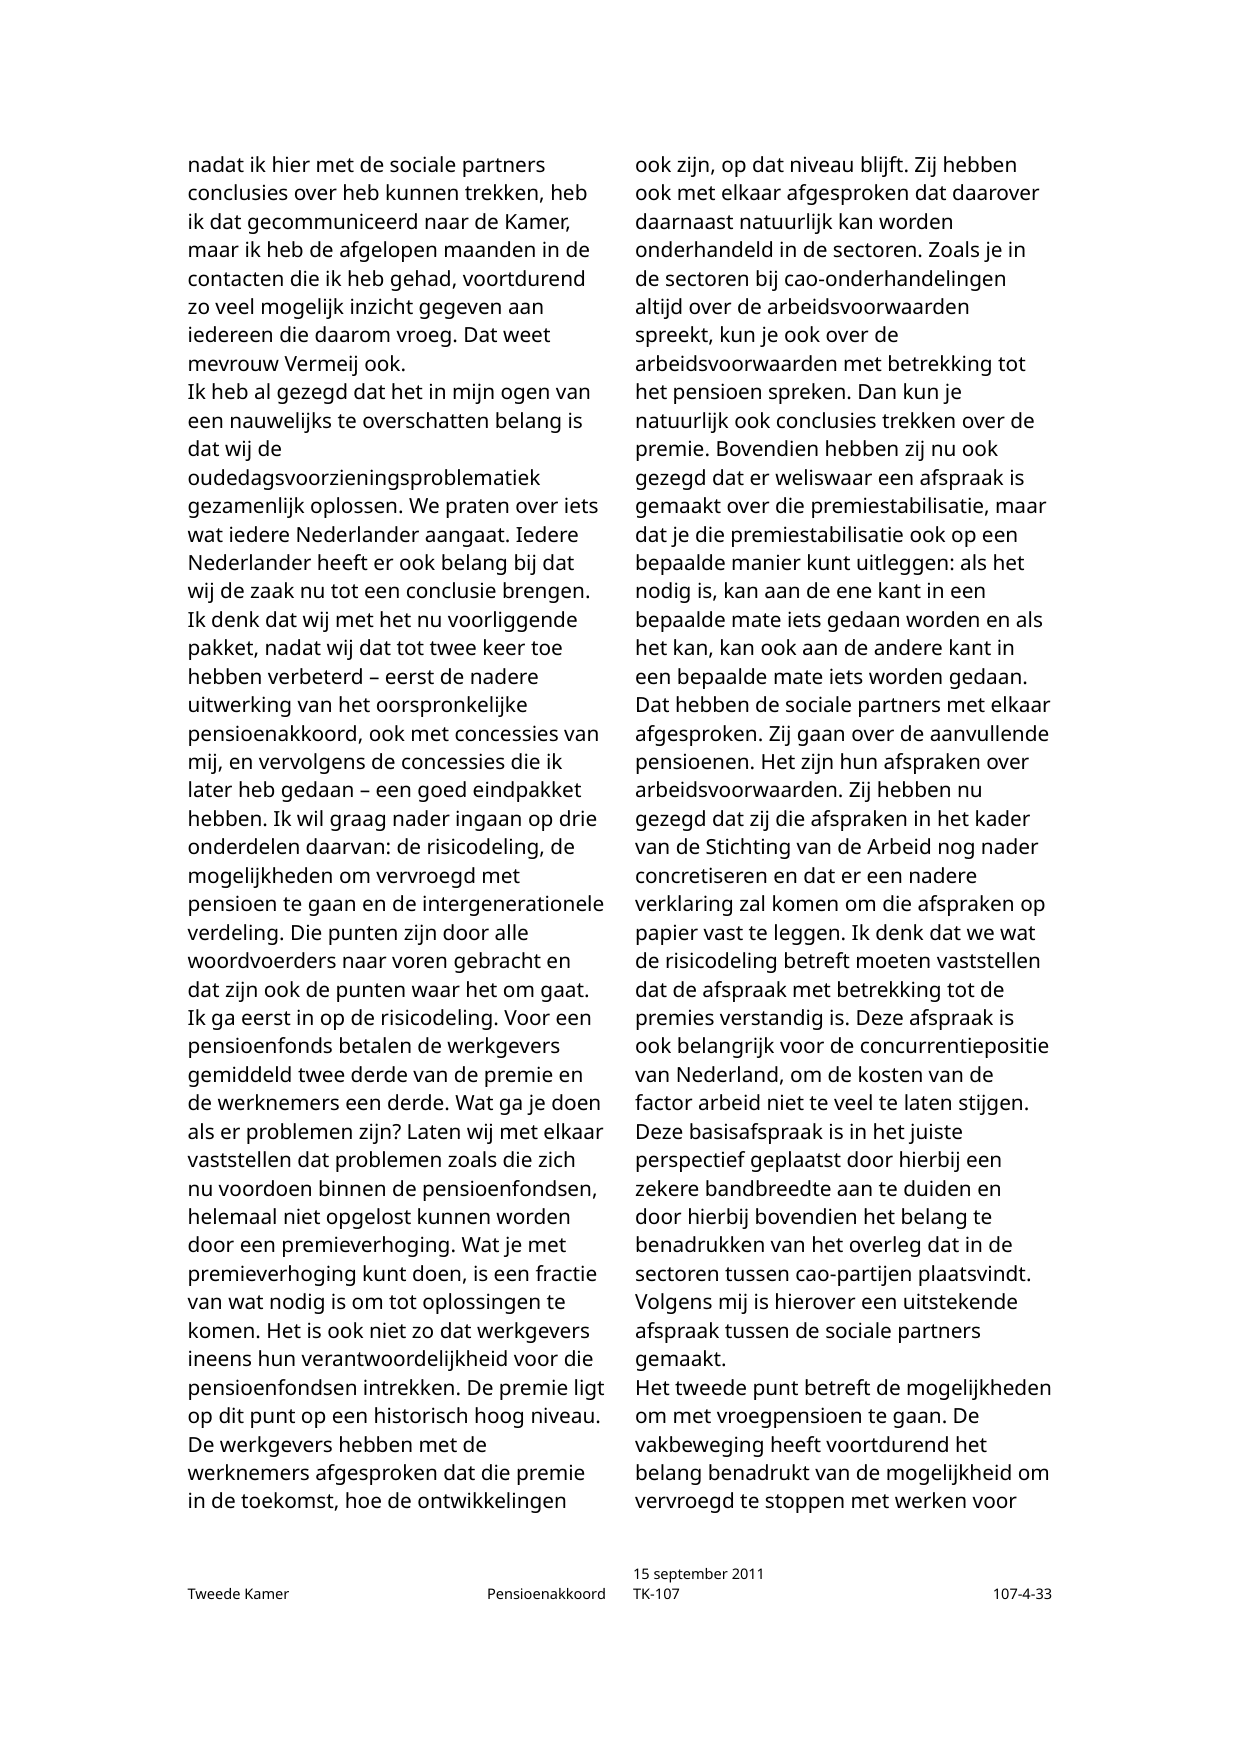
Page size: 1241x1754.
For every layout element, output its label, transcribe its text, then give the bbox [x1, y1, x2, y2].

text Dat hebben de sociale partners met elkaar afgesproken. Zij gaan over de aanvullende pensioenen. Het zijn hun afspraken over arbeidsvoorwaarden. Zij hebben nu gezegd dat zij die afspraken in het kader van de Stichting van de Arbeid nog nader concretiseren en dat er een nadere verklaring zal komen om die afspraken op papier vast te leggen. Ik denk dat we wat de risicodeling betreft moeten vaststellen dat de afspraak met betrekking tot de premies verstandig is. Deze afspraak is ook belangrijk voor de concurrentiepositie van Nederland, om de kosten van de factor arbeid niet te veel te laten stijgen. Deze basisafspraak is in het juiste perspectief geplaatst door hierbij een zekere bandbreedte aan te duiden en door hierbij bovendien het belang te benadrukken van het overleg dat in de sectoren tussen cao-partijen plaatsvindt. Volgens mij is hierover een uitstekende afspraak tussen de sociale partners gemaakt. [635, 690, 1053, 1373]
text ook zijn, op dat niveau blijft. Zij hebben ook met elkaar afgesproken dat daarover daarnaast natuurlijk kan worden onderhandeld in de sectoren. Zoals je in de sectoren bij cao-onderhandelingen altijd over de arbeidsvoorwaarden spreekt, kun je ook over de arbeidsvoorwaarden met betrekking tot het pensioen spreken. Dan kun je natuurlijk ook conclusies trekken over de premie. Bovendien hebben zij nu ook gezegd dat er weliswaar een afspraak is gemaakt over die premiestabilisatie, maar dat je die premiestabilisatie ook op een bepaalde manier kunt uitleggen: als het nodig is, kan aan de ene kant in een bepaalde mate iets gedaan worden en als het kan, kan ook aan de andere kant in een bepaalde mate iets worden gedaan. [635, 150, 1053, 690]
text Ik heb al gezegd dat het in mijn ogen van een nauwelijks te overschatten belang is dat wij de oudedagsvoorzieningsproblematiek gezamenlijk oplossen. We praten over iets wat iedere Nederlander aangaat. Iedere Nederlander heeft er ook belang bij dat wij de zaak nu tot een conclusie brengen. Ik denk dat wij met het nu voorliggende pakket, nadat wij dat tot twee keer toe hebben verbeterd – eerst de nadere uitwerking van het oorspronkelijke pensioenakkoord, ook met concessies van mij, en vervolgens de concessies die ik later heb gedaan – een goed eindpakket hebben. Ik wil graag nader ingaan op drie onderdelen daarvan: de risicodeling, de mogelijkheden om vervroegd met pensioen te gaan en de intergenerationele verdeling. Die punten zijn door alle woordvoerders naar voren gebracht en dat zijn ook de punten waar het om gaat. [187, 377, 605, 1003]
text nadat ik hier met de sociale partners conclusies over heb kunnen trekken, heb ik dat gecommuniceerd naar de Kamer, maar ik heb de afgelopen maanden in de contacten die ik heb gehad, voortdurend zo veel mogelijk inzicht gegeven aan iedereen die daarom vroeg. Dat weet mevrouw Vermeij ook. [187, 150, 605, 377]
text Ik ga eerst in op de risicodeling. Voor een pensioenfonds betalen de werkgevers gemiddeld twee derde van de premie en de werknemers een derde. Wat ga je doen als er problemen zijn? Laten wij met elkaar vaststellen dat problemen zoals die zich nu voordoen binnen de pensioenfondsen, helemaal niet opgelost kunnen worden door een premieverhoging. Wat je met premieverhoging kunt doen, is een fractie van wat nodig is om tot oplossingen te komen. Het is ook niet zo dat werkgevers ineens hun verantwoordelijkheid voor die pensioenfondsen intrekken. De premie ligt op dit punt op een historisch hoog niveau. De werkgevers hebben met de werknemers afgesproken dat die premie in de toekomst, hoe de ontwikkelingen [187, 1003, 605, 1515]
text Het tweede punt betreft de mogelijkheden om met vroegpensioen te gaan. De vakbeweging heeft voortdurend het belang benadrukt van de mogelijkheid om vervroegd te stoppen met werken voor [635, 1373, 1053, 1515]
